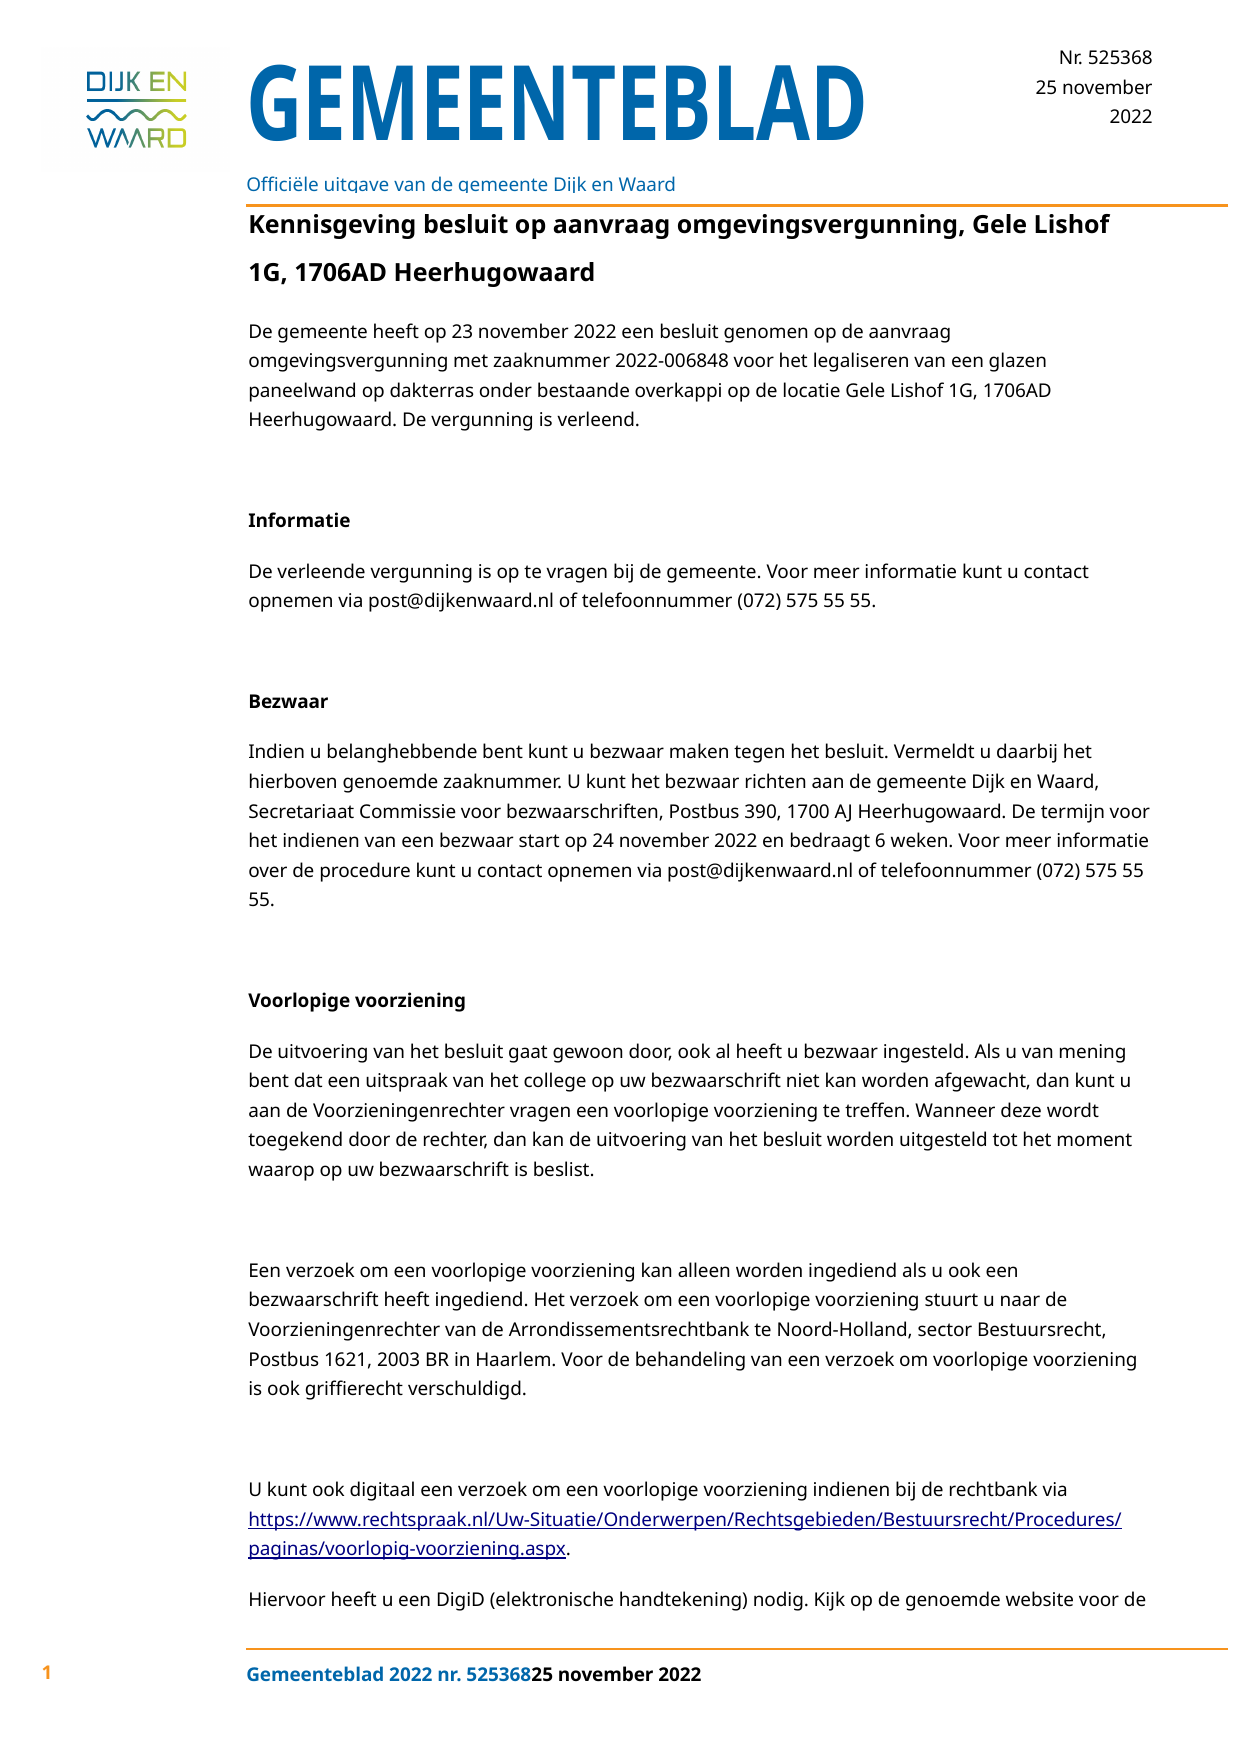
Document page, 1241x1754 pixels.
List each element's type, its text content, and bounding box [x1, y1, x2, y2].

text Een verzoek om een voorlopige voorziening kan alleen worden ingediend als u ook een bezwaarschrift heeft ingediend. Het verzoek om een voorlopige voorziening stuurt u naar de Voorzieningenrechter van de Arrondissementsrechtbank te Noord-Holland, sector Bestuursrecht, Postbus 1621, 2003 BR in Haarlem. Voor de behandeling van een verzoek om voorlopige voorziening is ook griffierecht verschuldigd. [248, 1257, 1152, 1401]
text Kennisgeving besluit op aanvraag omgevingsvergunning, Gele Lishof 1G, 1706AD Heerhugowaard [248, 207, 1152, 288]
text Informatie [248, 507, 1152, 533]
text Bezwaar [248, 688, 1152, 714]
text U kunt ook digitaal een verzoek om een voorlopige voorziening indienen bij de rechtbank via https://www.rechtspraak.nl/Uw-Situatie/Onderwerpen/Rechtsgebieden/Bestuursrecht/Procedures/paginas/voorlopig-voorziening.aspx. [248, 1476, 1152, 1561]
text Voorlopige voorziening [248, 987, 1152, 1013]
text De gemeente heeft op 23 november 2022 een besluit genomen op de aanvraag omgevingsvergunning met zaaknummer 2022-006848 voor het legaliseren van een glazen paneelwand op dakterras onder bestaande overkappi op de locatie Gele Lishof 1G, 1706AD Heerhugowaard. De vergunning is verleend. [248, 318, 1152, 432]
text Indien u belanghebbende bent kunt u bezwaar maken tegen het besluit. Vermeldt u daarbij het hierboven genoemde zaaknummer. U kunt het bezwaar richten aan de gemeente Dijk en Waard, Secretariaat Commissie voor bezwaarschriften, Postbus 390, 1700 AJ Heerhugowaard. De termijn voor het indienen van een bezwaar start op 24 november 2022 en bedraagt 6 weken. Voor meer informatie over de procedure kunt u contact opnemen via post@dijkenwaard.nl of telefoonnummer (072) 575 55 55. [248, 739, 1152, 912]
picture [41, 47, 231, 172]
text De verleende vergunning is op te vragen bij de gemeente. Voor meer informatie kunt u contact opnemen via post@dijkenwaard.nl of telefoonnummer (072) 575 55 55. [248, 558, 1152, 613]
text De uitvoering van het besluit gaat gewoon door, ook al heeft u bezwaar ingesteld. Als u van mening bent dat een uitspraak van het college op uw bezwaarschrift niet kan worden afgewacht, dan kunt u aan de Voorzieningenrechter vragen een voorlopige voorziening te treffen. Wanneer deze wordt toegekend door de rechter, dan kan de uitvoering van het besluit worden uitgesteld tot het moment waarop op uw bezwaarschrift is beslist. [248, 1038, 1152, 1182]
text Hiervoor heeft u een DigiD (elektronische handtekening) nodig. Kijk op de genoemde website voor de [248, 1586, 1152, 1612]
